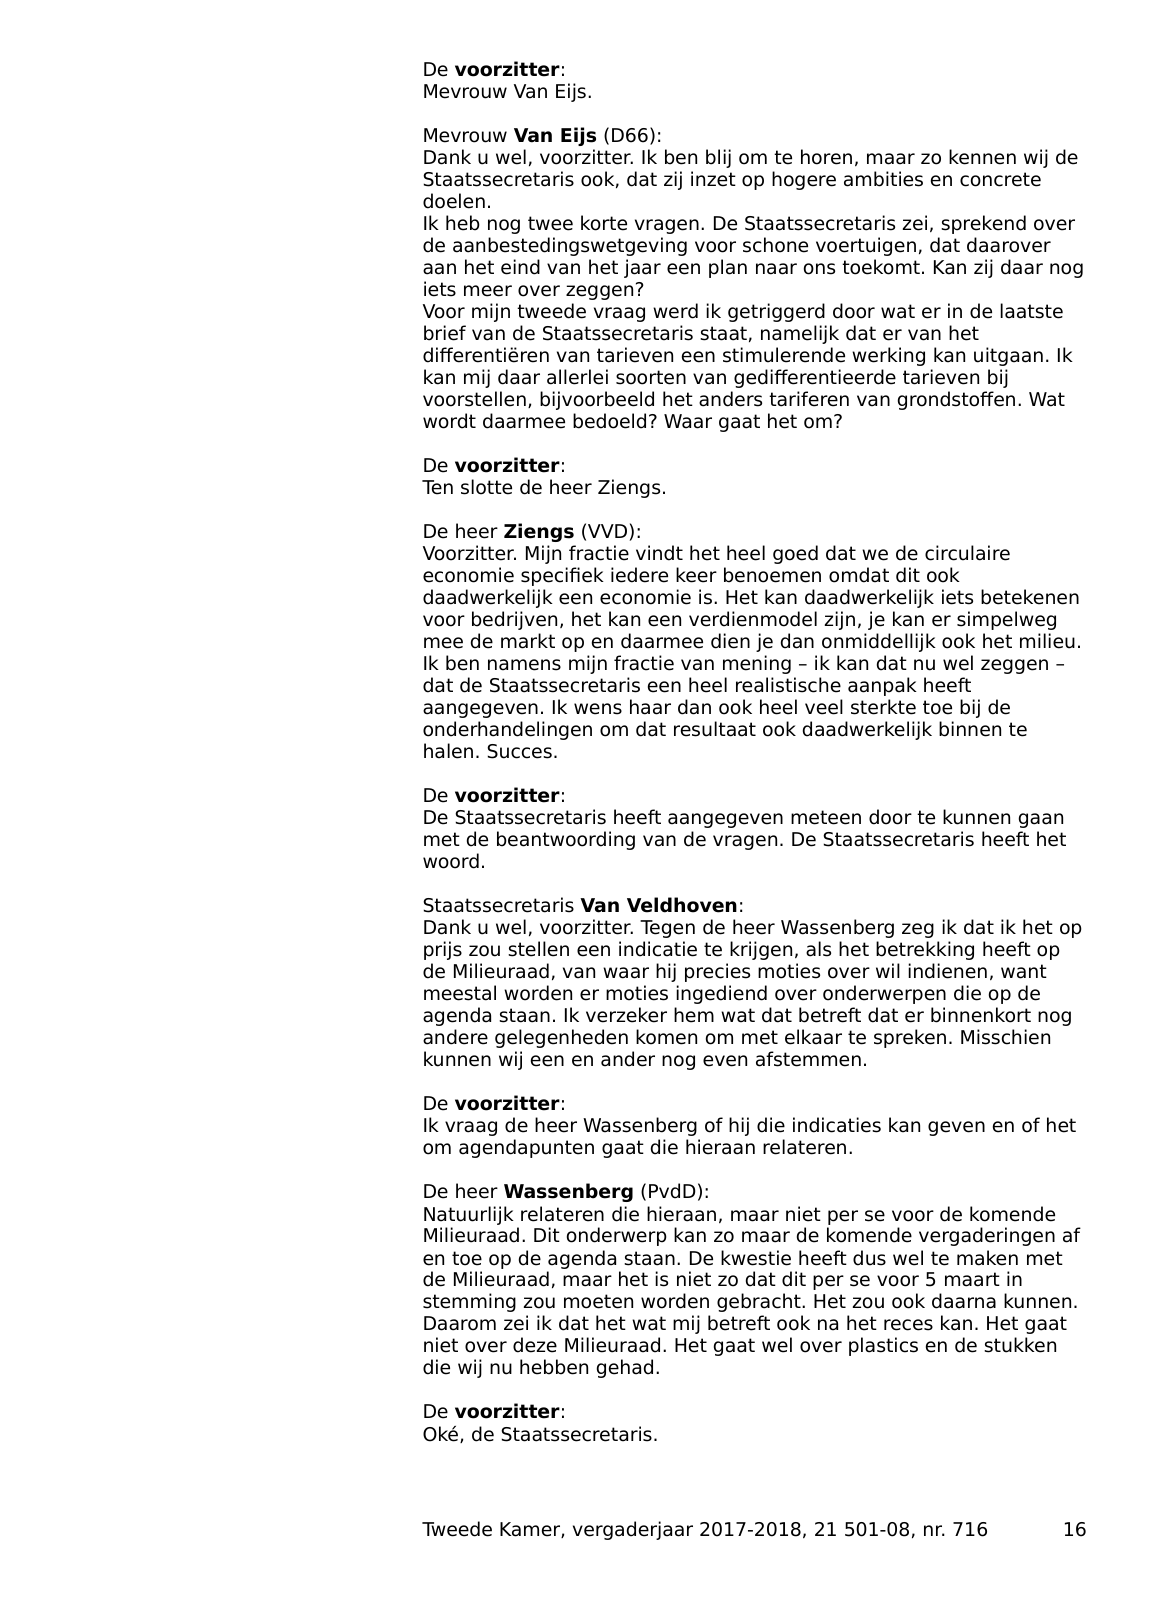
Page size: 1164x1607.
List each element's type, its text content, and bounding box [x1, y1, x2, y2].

text Natuurlijk relateren die hieraan, maar niet per se voor de komende Milieuraad. Dit onderwerp kan zo maar de komende vergaderingen af en toe op de agenda staan. De kwestie heeft dus wel te maken met de Milieuraad, maar het is niet zo dat dit per se voor 5 maart in stemming zou moeten worden gebracht. Het zou ook daarna kunnen. Daarom zei ik dat het wat mij betreft ook na het reces kan. Het gaat niet over deze Milieuraad. Het gaat wel over plastics en de stukken die wij nu hebben gehad. [422, 1203, 1087, 1379]
text Mevrouw Van Eijs. [422, 81, 1087, 103]
text Ten slotte de heer Ziengs. [422, 477, 1087, 499]
text Voorzitter. Mijn fractie vindt het heel goed dat we de circulaire economie specifiek iedere keer benoemen omdat dit ook daadwerkelijk een economie is. Het kan daadwerkelijk iets betekenen voor bedrijven, het kan een verdienmodel zijn, je kan er simpelweg mee de markt op en daarmee dien je dan onmiddellijk ook het milieu. Ik ben namens mijn fractie van mening – ik kan dat nu wel zeggen – dat de Staatssecretaris een heel realistische aanpak heeft aangegeven. Ik wens haar dan ook heel veel sterkte toe bij de onderhandelingen om dat resultaat ook daadwerkelijk binnen te halen. Succes. [422, 543, 1087, 763]
text De voorzitter: [422, 1093, 1087, 1115]
text Dank u wel, voorzitter. Ik ben blij om te horen, maar zo kennen wij de Staatssecretaris ook, dat zij inzet op hogere ambities en concrete doelen. [422, 147, 1087, 213]
text De voorzitter: [422, 785, 1087, 807]
text Ik heb nog twee korte vragen. De Staatssecretaris zei, sprekend over de aanbestedingswetgeving voor schone voertuigen, dat daarover aan het eind van het jaar een plan naar ons toekomt. Kan zij daar nog iets meer over zeggen? [422, 213, 1087, 301]
text De Staatssecretaris heeft aangegeven meteen door te kunnen gaan met de beantwoording van de vragen. De Staatssecretaris heeft het woord. [422, 807, 1087, 873]
text Staatssecretaris Van Veldhoven: [422, 895, 1087, 917]
text De voorzitter: [422, 59, 1087, 81]
text Voor mijn tweede vraag werd ik getriggerd door wat er in de laatste brief van de Staatssecretaris staat, namelijk dat er van het differentiëren van tarieven een stimulerende werking kan uitgaan. Ik kan mij daar allerlei soorten van gedifferentieerde tarieven bij voorstellen, bijvoorbeeld het anders tariferen van grondstoffen. Wat wordt daarmee bedoeld? Waar gaat het om? [422, 301, 1087, 433]
text Mevrouw Van Eijs (D66): [422, 125, 1087, 147]
text Oké, de Staatssecretaris. [422, 1423, 1087, 1445]
text De voorzitter: [422, 1401, 1087, 1423]
text Ik vraag de heer Wassenberg of hij die indicaties kan geven en of het om agendapunten gaat die hieraan relateren. [422, 1115, 1087, 1159]
text De heer Ziengs (VVD): [422, 521, 1087, 543]
text De heer Wassenberg (PvdD): [422, 1181, 1087, 1203]
text De voorzitter: [422, 455, 1087, 477]
text Dank u wel, voorzitter. Tegen de heer Wassenberg zeg ik dat ik het op prijs zou stellen een indicatie te krijgen, als het betrekking heeft op de Milieuraad, van waar hij precies moties over wil indienen, want meestal worden er moties ingediend over onderwerpen die op de agenda staan. Ik verzeker hem wat dat betreft dat er binnenkort nog andere gelegenheden komen om met elkaar te spreken. Misschien kunnen wij een en ander nog even afstemmen. [422, 917, 1087, 1071]
